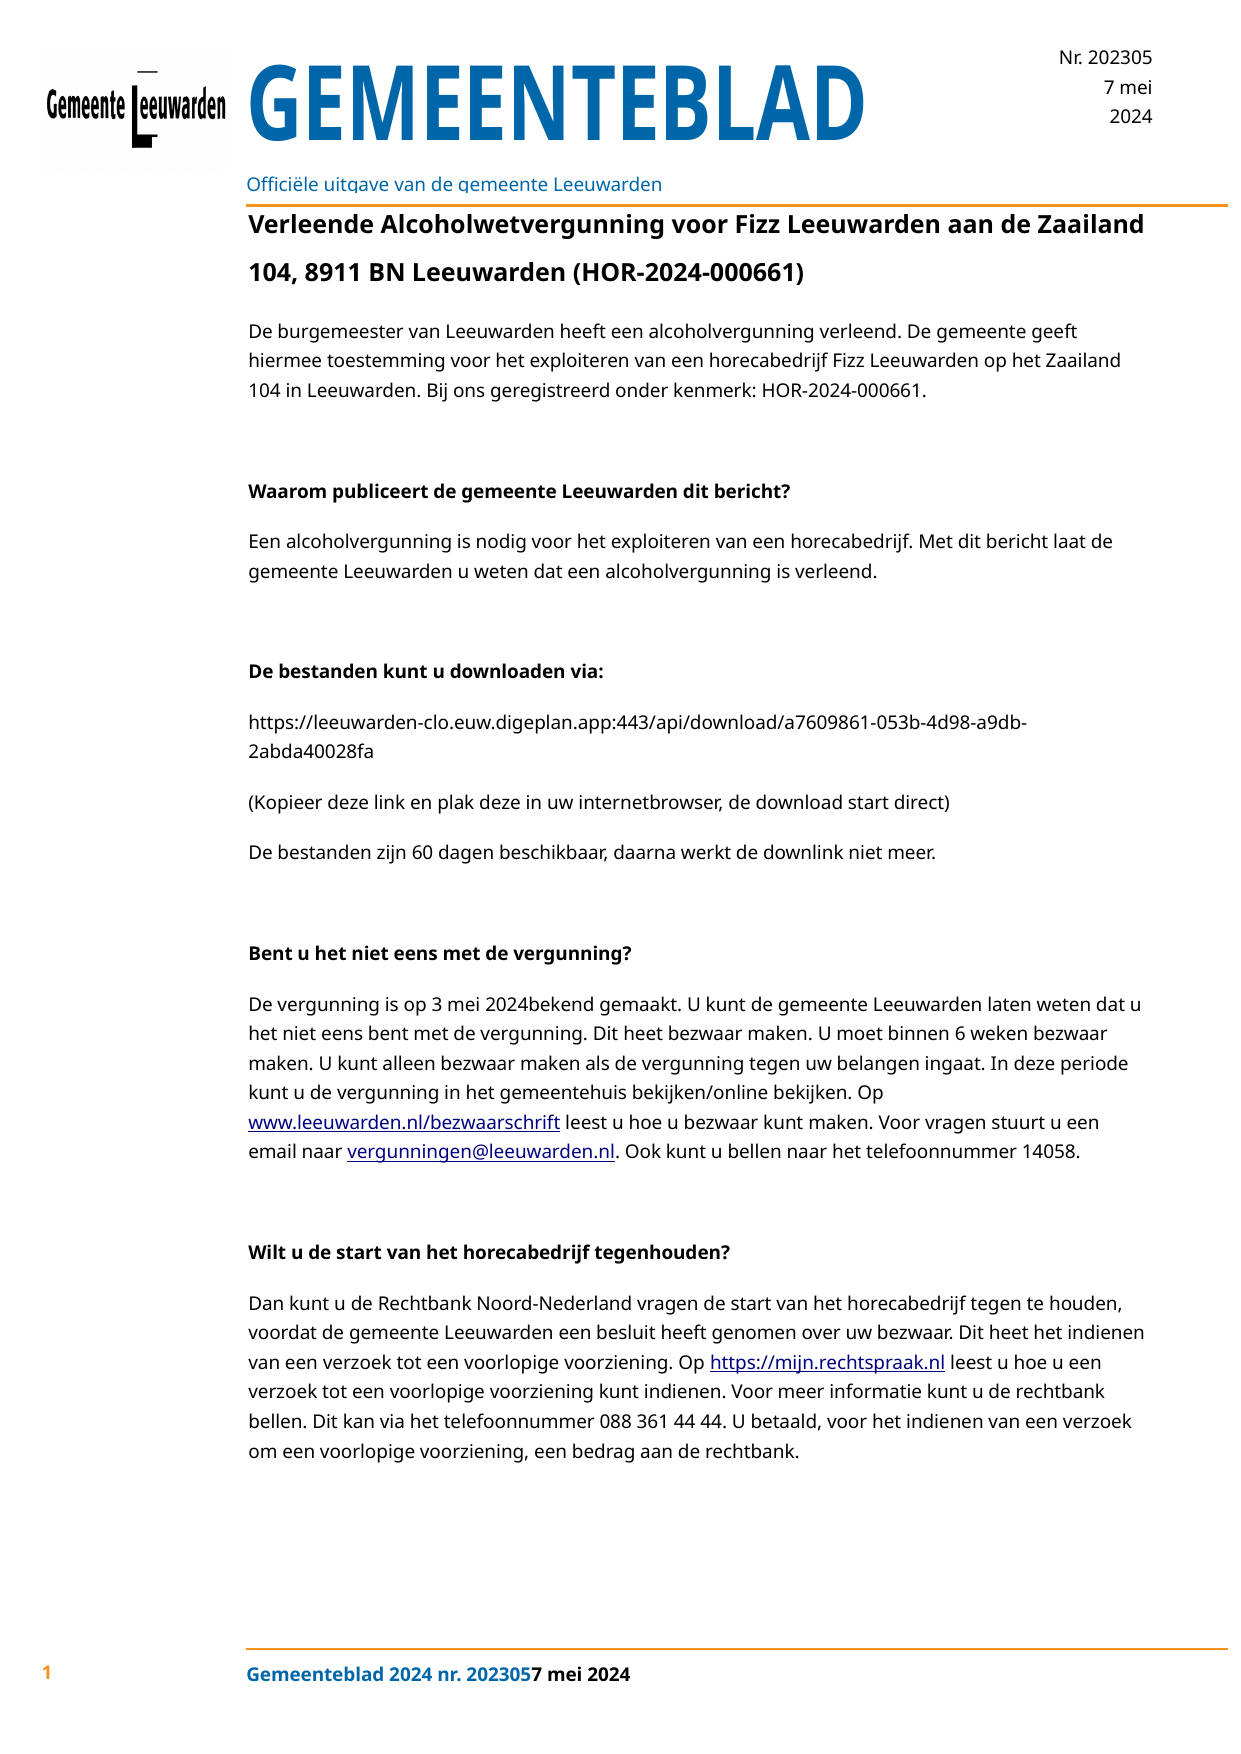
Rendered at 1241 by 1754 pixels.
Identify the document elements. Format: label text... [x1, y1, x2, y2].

text De vergunning is op 3 mei 2024bekend gemaakt. U kunt de gemeente Leeuwarden laten weten dat u het niet eens bent met de vergunning. Dit heet bezwaar maken. U moet binnen 6 weken bezwaar maken. U kunt alleen bezwaar maken als de vergunning tegen uw belangen ingaat. In deze periode kunt u de vergunning in het gemeentehuis bekijken/online bekijken. Op www.leeuwarden.nl/bezwaarschrift leest u hoe u bezwaar kunt maken. Voor vragen stuurt u een email naar vergunningen@leeuwarden.nl. Ook kunt u bellen naar het telefoonnummer 14058. [248, 991, 1152, 1164]
text Verleende Alcoholwetvergunning voor Fizz Leeuwarden aan de Zaailand 104, 8911 BN Leeuwarden (HOR-2024-000661) [248, 207, 1152, 288]
text De bestanden kunt u downloaden via: [248, 659, 1152, 684]
text Bent u het niet eens met de vergunning? [248, 940, 1152, 966]
picture [41, 47, 231, 172]
text (Kopieer deze link en plak deze in uw internetbrowser, de download start direct) [248, 789, 1152, 815]
text Wilt u de start van het horecabedrijf tegenhouden? [248, 1239, 1152, 1265]
text Waarom publiceert de gemeente Leeuwarden dit bericht? [248, 478, 1152, 504]
text De burgemeester van Leeuwarden heeft een alcoholvergunning verleend. De gemeente geeft hiermee toestemming voor het exploiteren van een horecabedrijf Fizz Leeuwarden op het Zaailand 104 in Leeuwarden. Bij ons geregistreerd onder kenmerk: HOR-2024-000661. [248, 318, 1152, 403]
text De bestanden zijn 60 dagen beschikbaar, daarna werkt de downlink niet meer. [248, 839, 1152, 865]
text https://leeuwarden-clo.euw.digeplan.app:443/api/download/a7609861-053b-4d98-a9db-2abda40028fa [248, 709, 1152, 764]
text Een alcoholvergunning is nodig voor het exploiteren van een horecabedrijf. Met dit bericht laat de gemeente Leeuwarden u weten dat een alcoholvergunning is verleend. [248, 528, 1152, 584]
text Dan kunt u de Rechtbank Noord-Nederland vragen de start van het horecabedrijf tegen te houden, voordat de gemeente Leeuwarden een besluit heeft genomen over uw bezwaar. Dit heet het indienen van een verzoek tot een voorlopige voorziening. Op https://mijn.rechtspraak.nl leest u hoe u een verzoek tot een voorlopige voorziening kunt indienen. Voor meer informatie kunt u de rechtbank bellen. Dit kan via het telefoonnummer 088 361 44 44. U betaald, voor het indienen van een verzoek om een voorlopige voorziening, een bedrag aan de rechtbank. [248, 1290, 1152, 1464]
